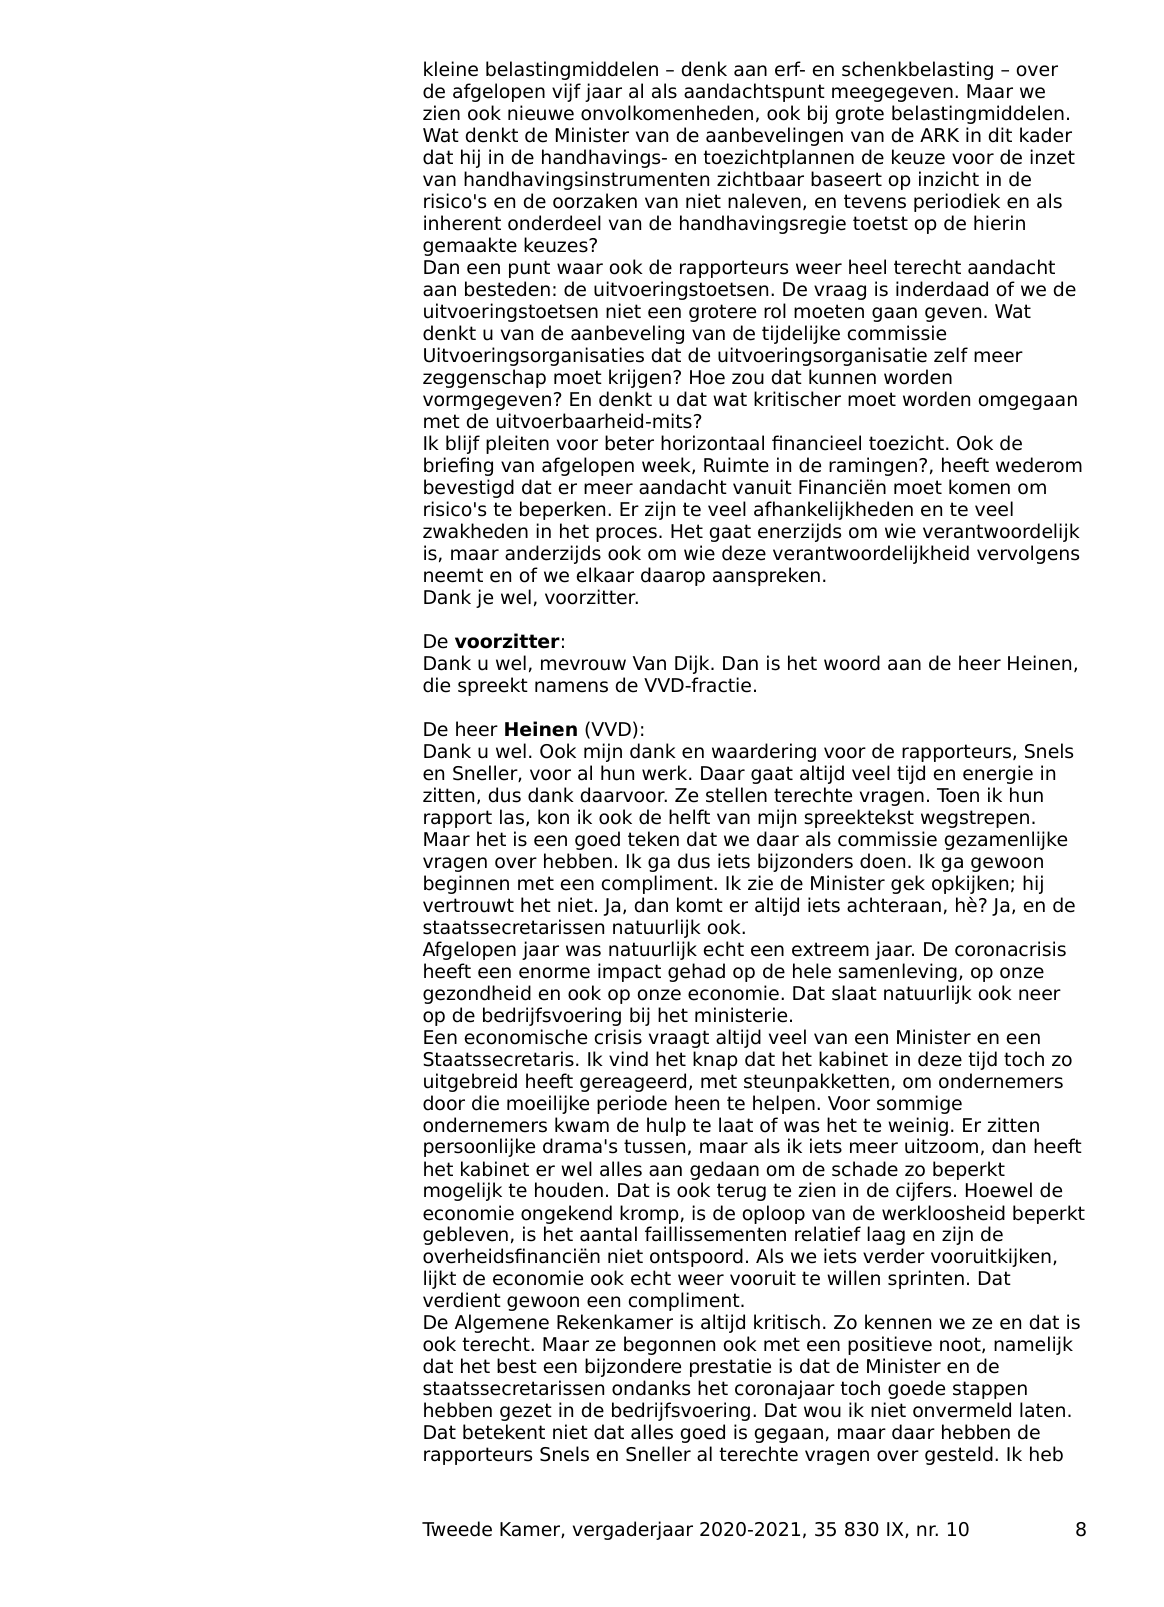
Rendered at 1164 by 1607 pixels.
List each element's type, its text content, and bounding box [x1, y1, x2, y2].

text De heer Heinen (VVD): [422, 719, 1087, 741]
text De voorzitter: [422, 631, 1087, 653]
text Ik blijf pleiten voor beter horizontaal financieel toezicht. Ook de briefing van afgelopen week, Ruimte in de ramingen?, heeft wederom bevestigd dat er meer aandacht vanuit Financiën moet komen om risico's te beperken. Er zijn te veel afhankelijkheden en te veel zwakheden in het proces. Het gaat enerzijds om wie verantwoordelijk is, maar anderzijds ook om wie deze verantwoordelijkheid vervolgens neemt en of we elkaar daarop aanspreken. [422, 433, 1087, 587]
text Dank u wel. Ook mijn dank en waardering voor de rapporteurs, Snels en Sneller, voor al hun werk. Daar gaat altijd veel tijd en energie in zitten, dus dank daarvoor. Ze stellen terechte vragen. Toen ik hun rapport las, kon ik ook de helft van mijn spreektekst wegstrepen. Maar het is een goed teken dat we daar als commissie gezamenlijke vragen over hebben. Ik ga dus iets bijzonders doen. Ik ga gewoon beginnen met een compliment. Ik zie de Minister gek opkijken; hij vertrouwt het niet. Ja, dan komt er altijd iets achteraan, hè? Ja, en de staatssecretarissen natuurlijk ook. [422, 741, 1087, 939]
text kleine belastingmiddelen – denk aan erf- en schenkbelasting – over de afgelopen vijf jaar al als aandachtspunt meegegeven. Maar we zien ook nieuwe onvolkomenheden, ook bij grote belastingmiddelen. Wat denkt de Minister van de aanbevelingen van de ARK in dit kader dat hij in de handhavings- en toezichtplannen de keuze voor de inzet van handhavingsinstrumenten zichtbaar baseert op inzicht in de risico's en de oorzaken van niet naleven, en tevens periodiek en als inherent onderdeel van de handhavingsregie toetst op de hierin gemaakte keuzes? [422, 59, 1087, 257]
text Afgelopen jaar was natuurlijk echt een extreem jaar. De coronacrisis heeft een enorme impact gehad op de hele samenleving, op onze gezondheid en ook op onze economie. Dat slaat natuurlijk ook neer op de bedrijfsvoering bij het ministerie. [422, 939, 1087, 1027]
text Dank u wel, mevrouw Van Dijk. Dan is het woord aan de heer Heinen, die spreekt namens de VVD-fractie. [422, 653, 1087, 697]
text Een economische crisis vraagt altijd veel van een Minister en een Staatssecretaris. Ik vind het knap dat het kabinet in deze tijd toch zo uitgebreid heeft gereageerd, met steunpakketten, om ondernemers door die moeilijke periode heen te helpen. Voor sommige ondernemers kwam de hulp te laat of was het te weinig. Er zitten persoonlijke drama's tussen, maar als ik iets meer uitzoom, dan heeft het kabinet er wel alles aan gedaan om de schade zo beperkt mogelijk te houden. Dat is ook terug te zien in de cijfers. Hoewel de economie ongekend kromp, is de oploop van de werkloosheid beperkt gebleven, is het aantal faillissementen relatief laag en zijn de overheidsfinanciën niet ontspoord. Als we iets verder vooruitkijken, lijkt de economie ook echt weer vooruit te willen sprinten. Dat verdient gewoon een compliment. [422, 1027, 1087, 1312]
text Dan een punt waar ook de rapporteurs weer heel terecht aandacht aan besteden: de uitvoeringstoetsen. De vraag is inderdaad of we de uitvoeringstoetsen niet een grotere rol moeten gaan geven. Wat denkt u van de aanbeveling van de tijdelijke commissie Uitvoeringsorganisaties dat de uitvoeringsorganisatie zelf meer zeggenschap moet krijgen? Hoe zou dat kunnen worden vormgegeven? En denkt u dat wat kritischer moet worden omgegaan met de uitvoerbaarheid-mits? [422, 257, 1087, 433]
text Dank je wel, voorzitter. [422, 587, 1087, 608]
text De Algemene Rekenkamer is altijd kritisch. Zo kennen we ze en dat is ook terecht. Maar ze begonnen ook met een positieve noot, namelijk dat het best een bijzondere prestatie is dat de Minister en de staatssecretarissen ondanks het coronajaar toch goede stappen hebben gezet in de bedrijfsvoering. Dat wou ik niet onvermeld laten. Dat betekent niet dat alles goed is gegaan, maar daar hebben de rapporteurs Snels en Sneller al terechte vragen over gesteld. Ik heb [422, 1312, 1087, 1466]
